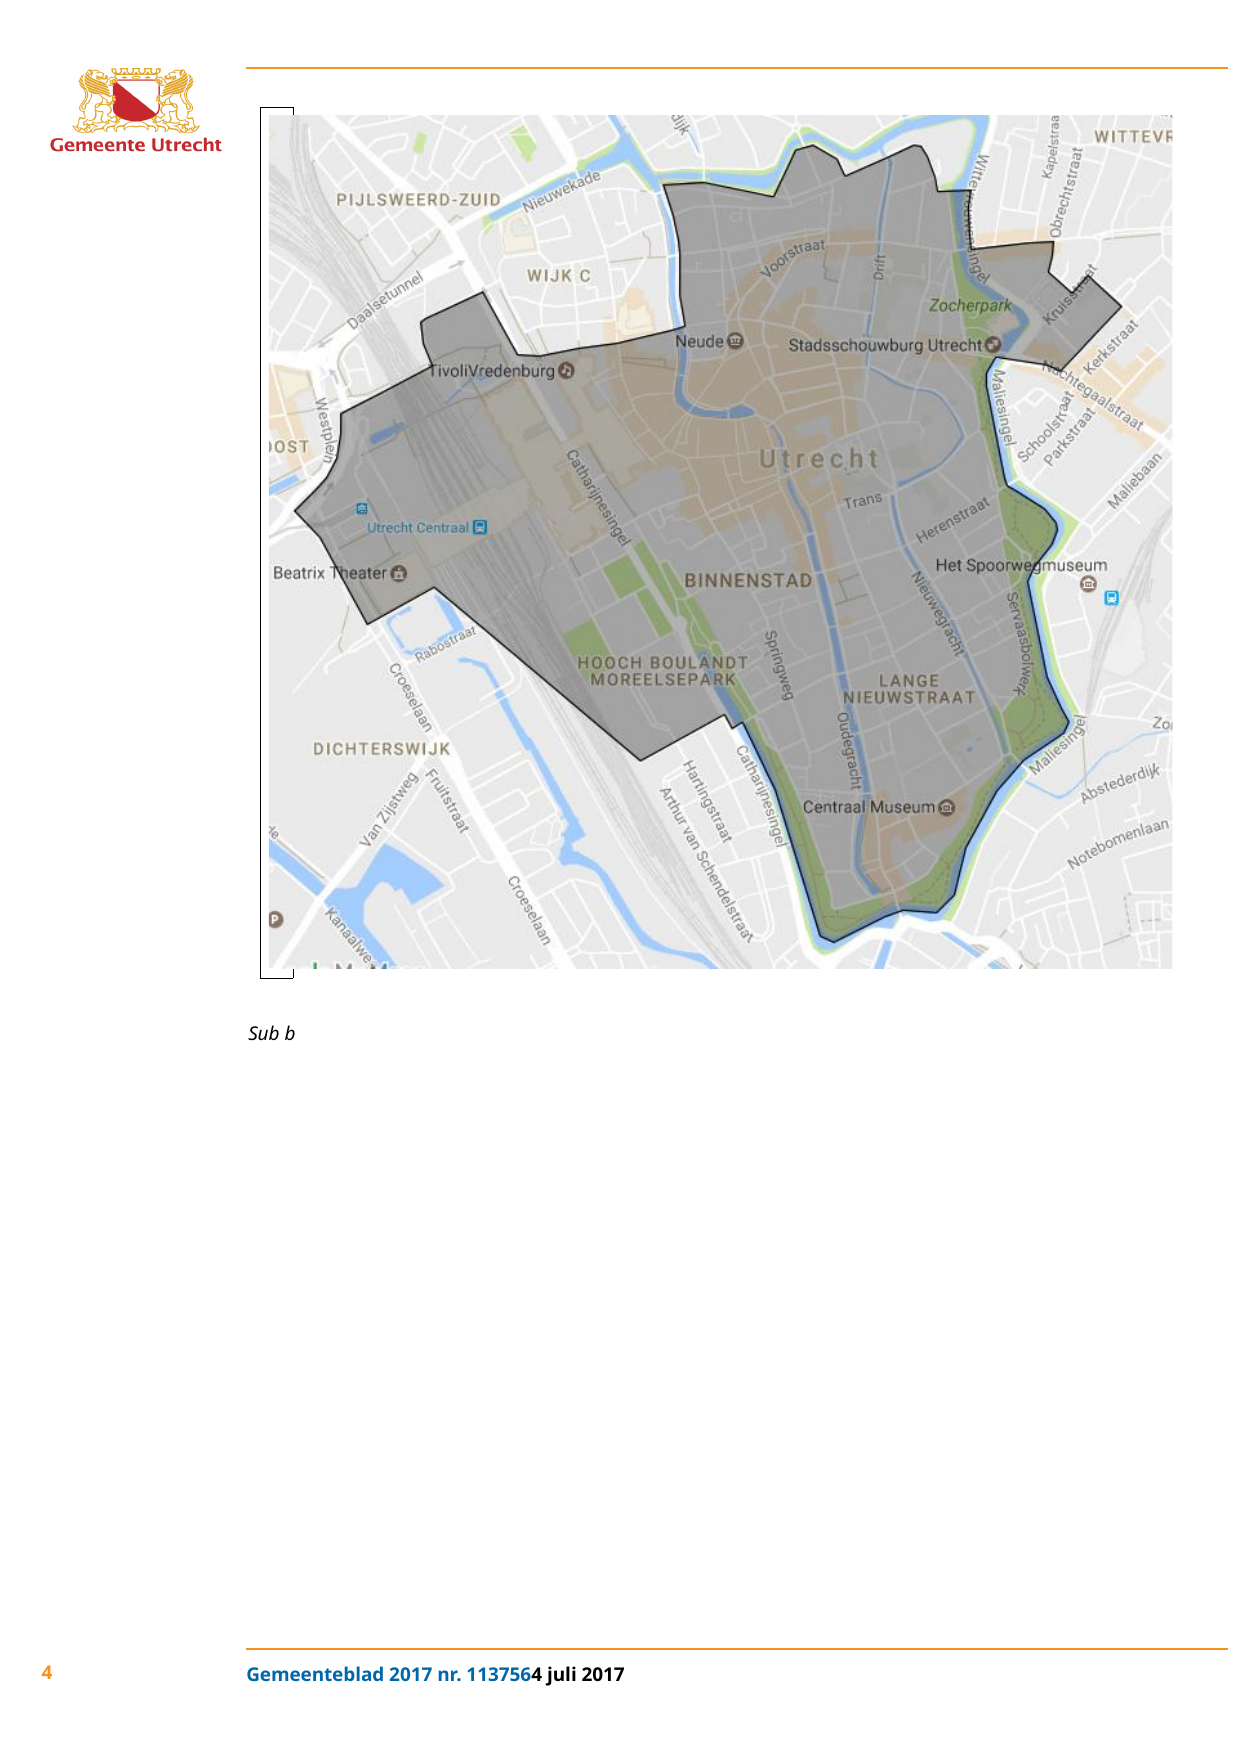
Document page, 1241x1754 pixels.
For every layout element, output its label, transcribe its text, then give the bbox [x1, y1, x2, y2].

picture [41, 47, 231, 172]
text Sub b [248, 1020, 1152, 1046]
picture [268, 115, 1173, 969]
